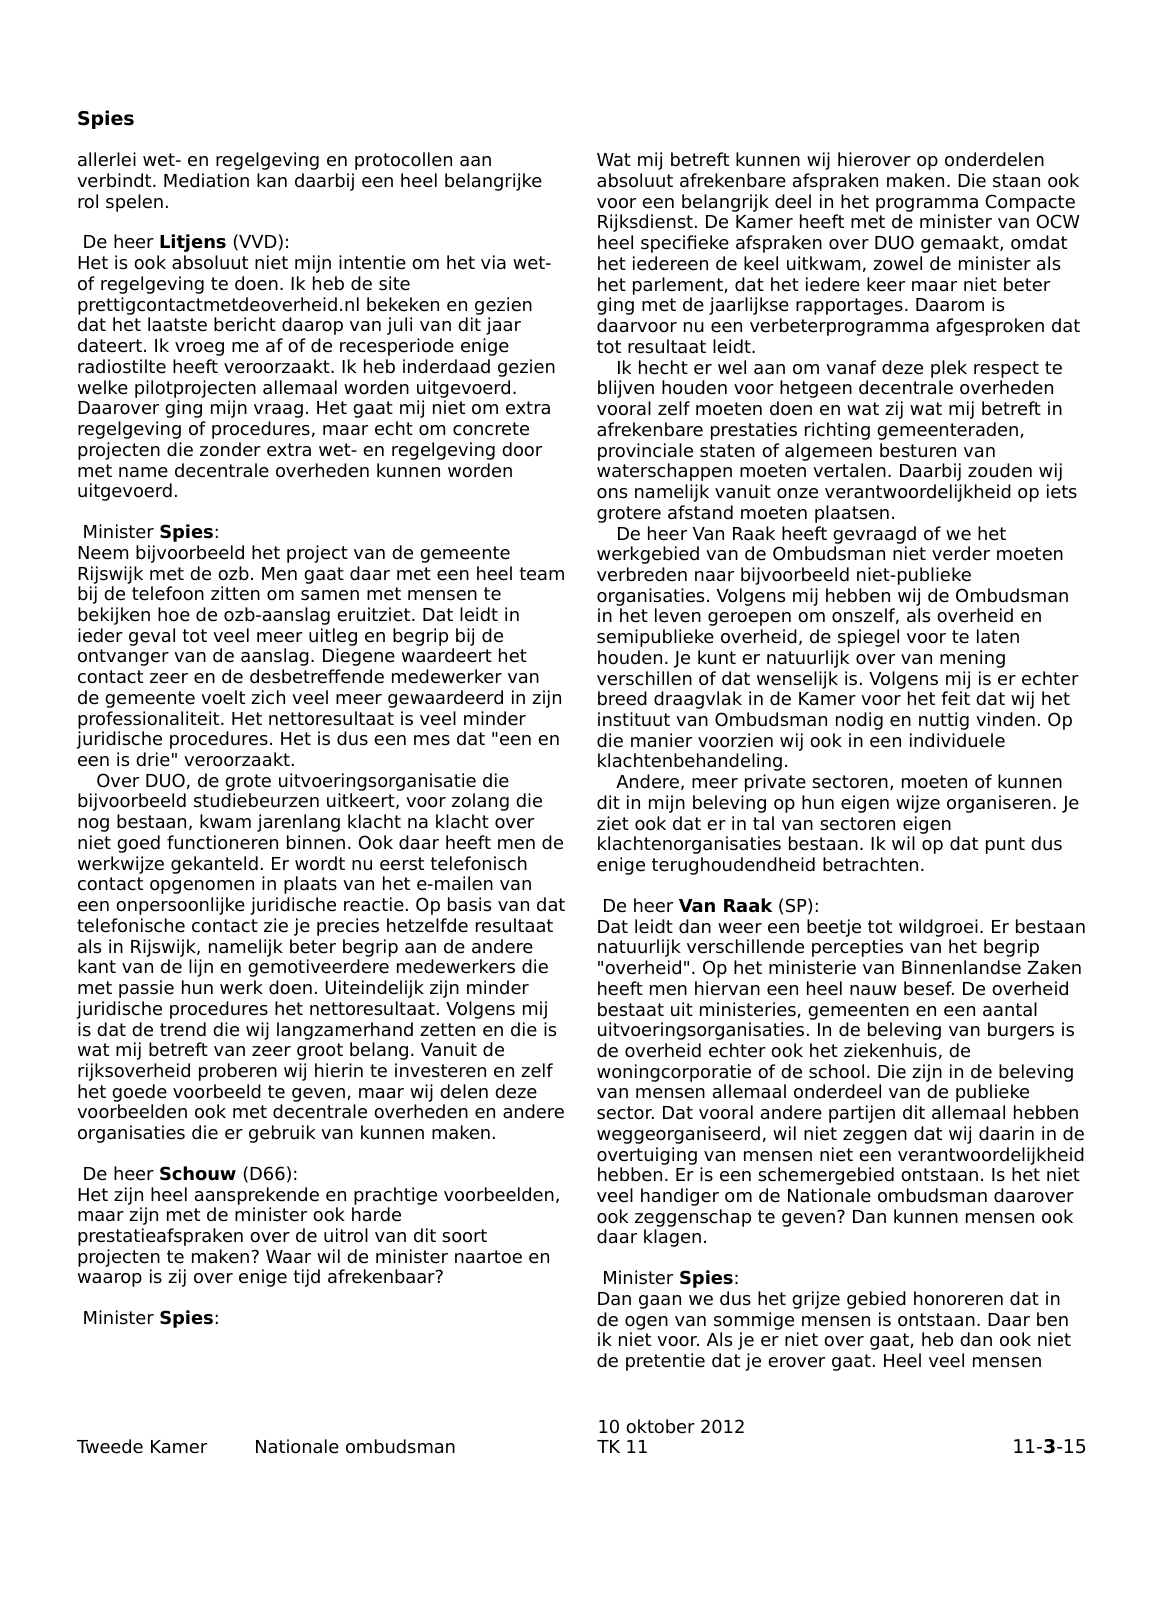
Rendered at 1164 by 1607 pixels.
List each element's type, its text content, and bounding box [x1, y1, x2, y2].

text De heer Schouw (D66): [77, 1164, 567, 1184]
text allerlei wet- en regelgeving en protocollen aan verbindt. Mediation kan daarbij een heel belangrijke rol spelen. [77, 150, 567, 212]
text Dan gaan we dus het grijze gebied honoreren dat in de ogen van sommige mensen is ontstaan. Daar ben ik niet voor. Als je er niet over gaat, heb dan ook niet de pretentie dat je erover gaat. Heel veel mensen [596, 1289, 1087, 1372]
text Dat leidt dan weer een beetje tot wildgroei. Er bestaan natuurlijk verschillende percepties van het begrip "overheid". Op het ministerie van Binnenlandse Zaken heeft men hiervan een heel nauw besef. De overheid bestaat uit ministeries, gemeenten en een aantal uitvoeringsorganisaties. In de beleving van burgers is de overheid echter ook het ziekenhuis, de woningcorporatie of de school. Die zijn in de beleving van mensen allemaal onderdeel van de publieke sector. Dat vooral andere partijen dit allemaal hebben weggeorganiseerd, wil niet zeggen dat wij daarin in de overtuiging van mensen niet een verantwoordelijkheid hebben. Er is een schemergebied ontstaan. Is het niet veel handiger om de Nationale ombudsman daarover ook zeggenschap te geven? Dan kunnen mensen ook daar klagen. [596, 916, 1087, 1248]
text Wat mij betreft kunnen wij hierover op onderdelen absoluut afrekenbare afspraken maken. Die staan ook voor een belangrijk deel in het programma Compacte Rijksdienst. De Kamer heeft met de minister van OCW heel specifieke afspraken over DUO gemaakt, omdat het iedereen de keel uitkwam, zowel de minister als het parlement, dat het iedere keer maar niet beter ging met de jaarlijkse rapportages. Daarom is daarvoor nu een verbeterprogramma afgesproken dat tot resultaat leidt. [596, 150, 1087, 357]
text De heer Van Raak (SP): [596, 896, 1087, 916]
text Minister Spies: [77, 522, 567, 543]
text Minister Spies: [596, 1268, 1087, 1289]
text Ik hecht er wel aan om vanaf deze plek respect te blijven houden voor hetgeen decentrale overheden vooral zelf moeten doen en wat zij wat mij betreft in afrekenbare prestaties richting gemeenteraden, provinciale staten of algemeen besturen van waterschappen moeten vertalen. Daarbij zouden wij ons namelijk vanuit onze verantwoordelijkheid op iets grotere afstand moeten plaatsen. [596, 357, 1087, 523]
text Minister Spies: [77, 1308, 567, 1329]
text Neem bijvoorbeeld het project van de gemeente Rijswijk met de ozb. Men gaat daar met een heel team bij de telefoon zitten om samen met mensen te bekijken hoe de ozb-aanslag eruitziet. Dat leidt in ieder geval tot veel meer uitleg en begrip bij de ontvanger van de aanslag. Diegene waardeert het contact zeer en de desbetreffende medewerker van de gemeente voelt zich veel meer gewaardeerd in zijn professionaliteit. Het nettoresultaat is veel minder juridische procedures. Het is dus een mes dat "een en een is drie" veroorzaakt. [77, 543, 567, 771]
text De heer Van Raak heeft gevraagd of we het werkgebied van de Ombudsman niet verder moeten verbreden naar bijvoorbeeld niet-publieke organisaties. Volgens mij hebben wij de Ombudsman in het leven geroepen om onszelf, als overheid en semipublieke overheid, de spiegel voor te laten houden. Je kunt er natuurlijk over van mening verschillen of dat wenselijk is. Volgens mij is er echter breed draagvlak in de Kamer voor het feit dat wij het instituut van Ombudsman nodig en nuttig vinden. Op die manier voorzien wij ook in een individuele klachtenbehandeling. [596, 523, 1087, 772]
text Over DUO, de grote uitvoeringsorganisatie die bijvoorbeeld studiebeurzen uitkeert, voor zolang die nog bestaan, kwam jarenlang klacht na klacht over niet goed functioneren binnen. Ook daar heeft men de werkwijze gekanteld. Er wordt nu eerst telefonisch contact opgenomen in plaats van het e-mailen van een onpersoonlijke juridische reactie. Op basis van dat telefonische contact zie je precies hetzelfde resultaat als in Rijswijk, namelijk beter begrip aan de andere kant van de lijn en gemotiveerdere medewerkers die met passie hun werk doen. Uiteindelijk zijn minder juridische procedures het nettoresultaat. Volgens mij is dat de trend die wij langzamerhand zetten en die is wat mij betreft van zeer groot belang. Vanuit de rijksoverheid proberen wij hierin te investeren en zelf het goede voorbeeld te geven, maar wij delen deze voorbeelden ook met decentrale overheden en andere organisaties die er gebruik van kunnen maken. [77, 771, 567, 1144]
text Het is ook absoluut niet mijn intentie om het via wet- of regelgeving te doen. Ik heb de site prettigcontactmetdeoverheid.nl bekeken en gezien dat het laatste bericht daarop van juli van dit jaar dateert. Ik vroeg me af of de recesperiode enige radiostilte heeft veroorzaakt. Ik heb inderdaad gezien welke pilotprojecten allemaal worden uitgevoerd. Daarover ging mijn vraag. Het gaat mij niet om extra regelgeving of procedures, maar echt om concrete projecten die zonder extra wet- en regelgeving door met name decentrale overheden kunnen worden uitgevoerd. [77, 253, 567, 502]
text Het zijn heel aansprekende en prachtige voorbeelden, maar zijn met de minister ook harde prestatieafspraken over de uitrol van dit soort projecten te maken? Waar wil de minister naartoe en waarop is zij over enige tijd afrekenbaar? [77, 1184, 567, 1288]
text De heer Litjens (VVD): [77, 232, 567, 253]
text Andere, meer private sectoren, moeten of kunnen dit in mijn beleving op hun eigen wijze organiseren. Je ziet ook dat er in tal van sectoren eigen klachtenorganisaties bestaan. Ik wil op dat punt dus enige terughoudendheid betrachten. [596, 772, 1087, 876]
